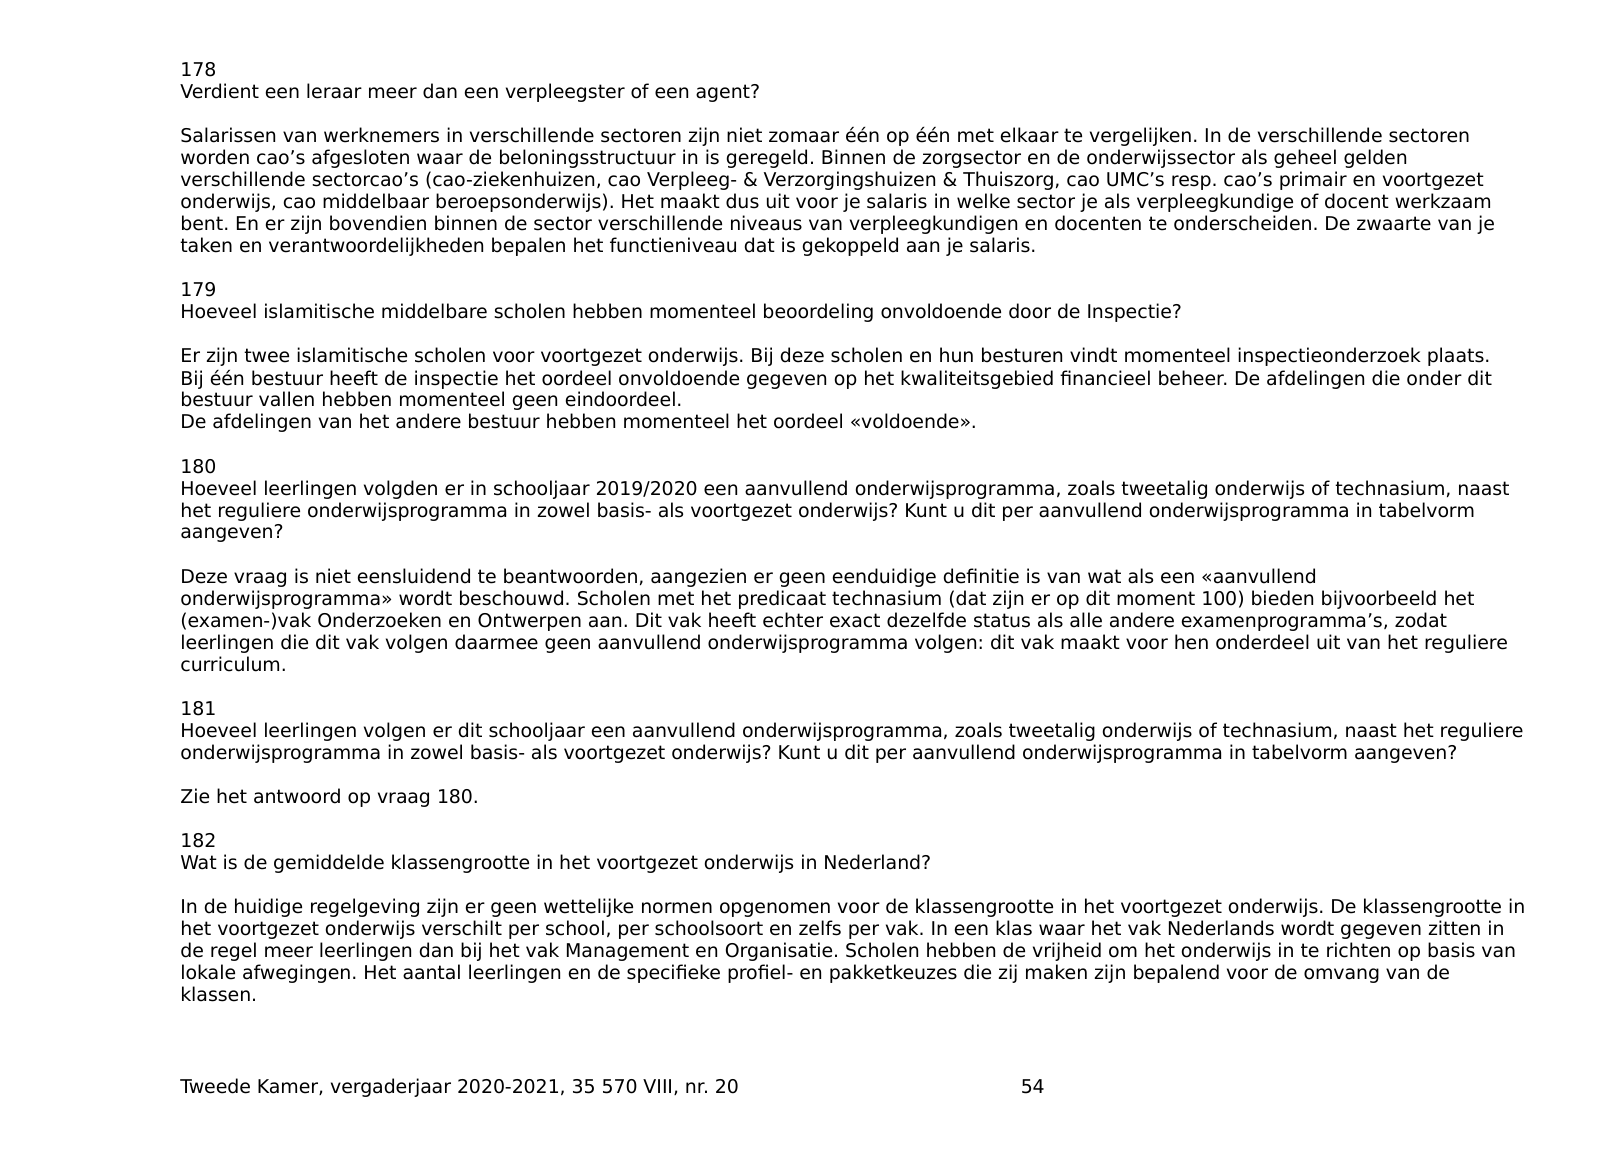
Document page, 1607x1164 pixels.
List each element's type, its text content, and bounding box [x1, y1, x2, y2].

text De afdelingen van het andere bestuur hebben momenteel het oordeel «voldoende». [180, 411, 1529, 433]
text Wat is de gemiddelde klassengrootte in het voortgezet onderwijs in Nederland? [180, 852, 1529, 874]
text Zie het antwoord op vraag 180. [180, 786, 1529, 808]
text Verdient een leraar meer dan een verpleegster of een agent? [180, 81, 1529, 103]
text 179 [180, 279, 1529, 301]
text Hoeveel leerlingen volgden er in schooljaar 2019/2020 een aanvullend onderwijsprogramma, zoals tweetalig onderwijs of technasium, naast het reguliere onderwijsprogramma in zowel basis- als voortgezet onderwijs? Kunt u dit per aanvullend onderwijsprogramma in tabelvorm aangeven? [180, 477, 1529, 543]
text Bij één bestuur heeft de inspectie het oordeel onvoldoende gegeven op het kwaliteitsgebied financieel beheer. De afdelingen die onder dit bestuur vallen hebben momenteel geen eindoordeel. [180, 367, 1529, 411]
text 181 [180, 698, 1529, 720]
text In de huidige regelgeving zijn er geen wettelijke normen opgenomen voor de klassengrootte in het voortgezet onderwijs. De klassengrootte in het voortgezet onderwijs verschilt per school, per schoolsoort en zelfs per vak. In een klas waar het vak Nederlands wordt gegeven zitten in de regel meer leerlingen dan bij het vak Management en Organisatie. Scholen hebben de vrijheid om het onderwijs in te richten op basis van lokale afwegingen. Het aantal leerlingen en de specifieke profiel- en pakketkeuzes die zij maken zijn bepalend voor de omvang van de klassen. [180, 896, 1529, 1006]
text 178 [180, 59, 1529, 81]
text Hoeveel islamitische middelbare scholen hebben momenteel beoordeling onvoldoende door de Inspectie? [180, 301, 1529, 323]
text Hoeveel leerlingen volgen er dit schooljaar een aanvullend onderwijsprogramma, zoals tweetalig onderwijs of technasium, naast het reguliere onderwijsprogramma in zowel basis- als voortgezet onderwijs? Kunt u dit per aanvullend onderwijsprogramma in tabelvorm aangeven? [180, 720, 1529, 764]
text 180 [180, 456, 1529, 477]
text Er zijn twee islamitische scholen voor voortgezet onderwijs. Bij deze scholen en hun besturen vindt momenteel inspectieonderzoek plaats. [180, 345, 1529, 367]
text Salarissen van werknemers in verschillende sectoren zijn niet zomaar één op één met elkaar te vergelijken. In de verschillende sectoren worden cao’s afgesloten waar de beloningsstructuur in is geregeld. Binnen de zorgsector en de onderwijssector als geheel gelden verschillende sectorcao’s (cao-ziekenhuizen, cao Verpleeg- & Verzorgingshuizen & Thuiszorg, cao UMC’s resp. cao’s primair en voortgezet onderwijs, cao middelbaar beroepsonderwijs). Het maakt dus uit voor je salaris in welke sector je als verpleegkundige of docent werkzaam bent. En er zijn bovendien binnen de sector verschillende niveaus van verpleegkundigen en docenten te onderscheiden. De zwaarte van je taken en verantwoordelijkheden bepalen het functieniveau dat is gekoppeld aan je salaris. [180, 125, 1529, 257]
text Deze vraag is niet eensluidend te beantwoorden, aangezien er geen eenduidige definitie is van wat als een «aanvullend onderwijsprogramma» wordt beschouwd. Scholen met het predicaat technasium (dat zijn er op dit moment 100) bieden bijvoorbeeld het (examen-)vak Onderzoeken en Ontwerpen aan. Dit vak heeft echter exact dezelfde status als alle andere examenprogramma’s, zodat leerlingen die dit vak volgen daarmee geen aanvullend onderwijsprogramma volgen: dit vak maakt voor hen onderdeel uit van het reguliere curriculum. [180, 566, 1529, 676]
text 182 [180, 830, 1529, 852]
